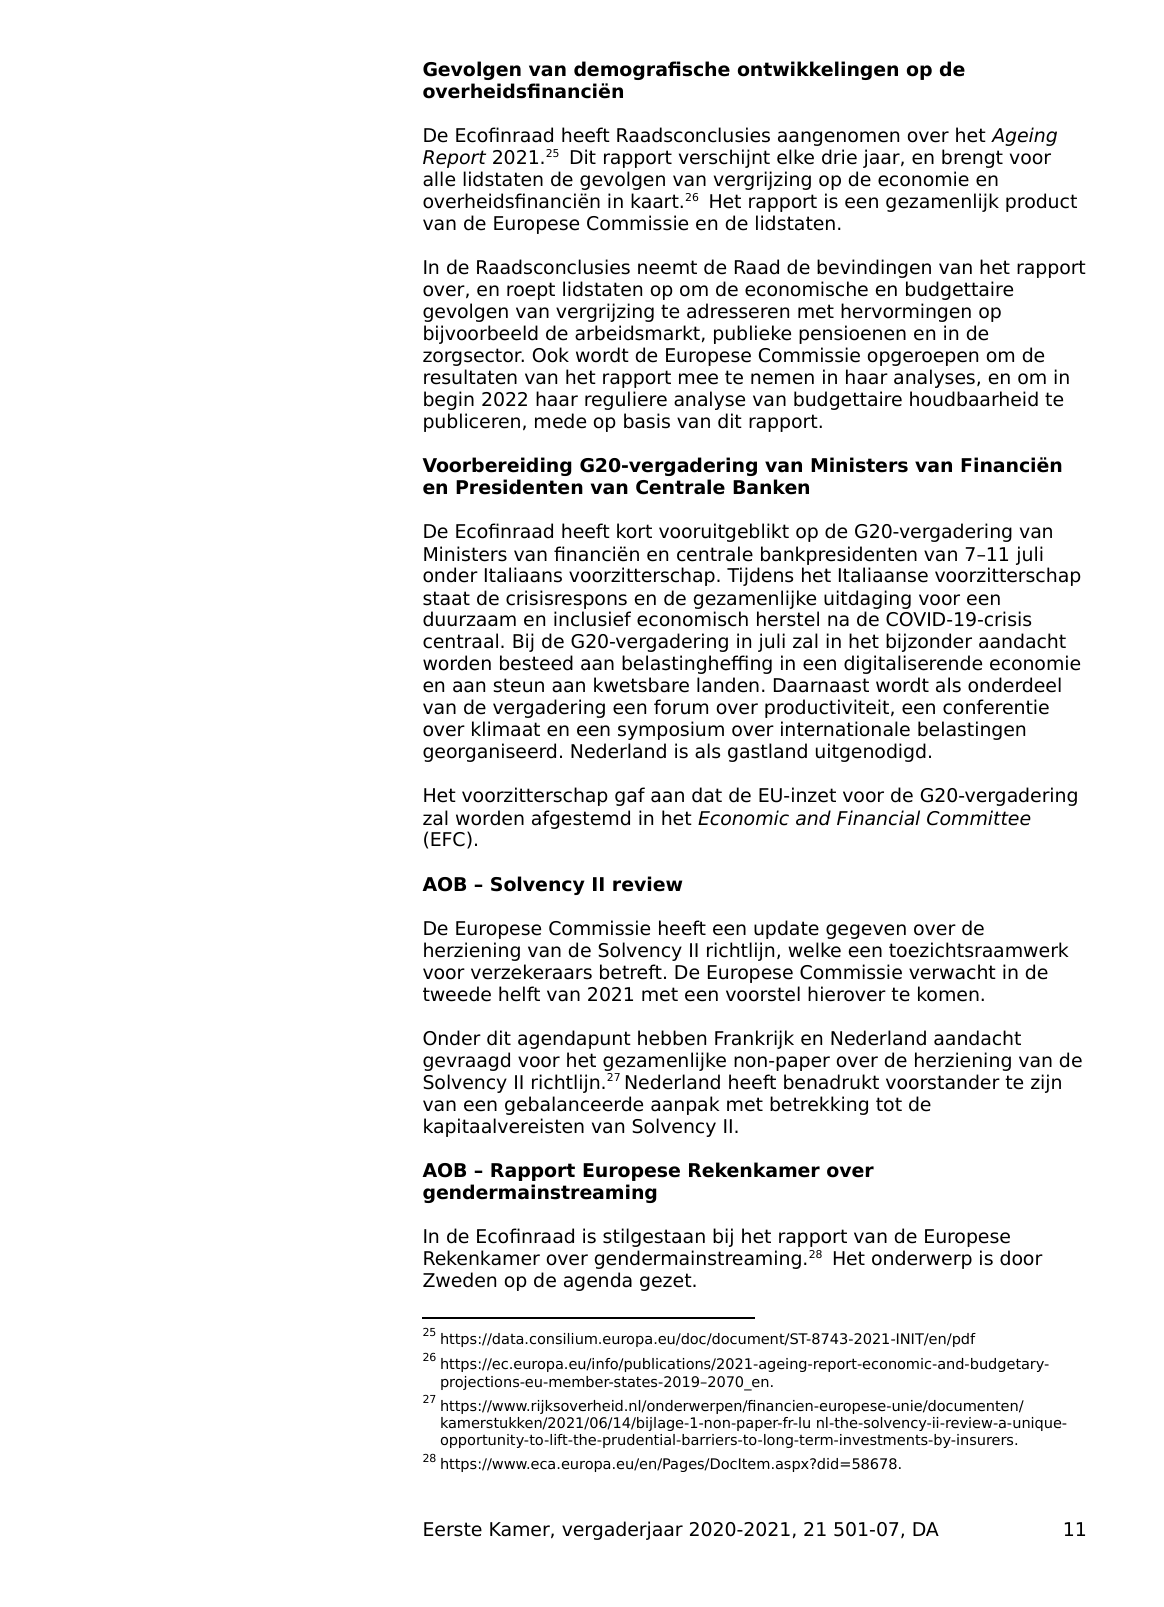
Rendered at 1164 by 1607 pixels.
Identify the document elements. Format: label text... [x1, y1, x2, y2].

subtitle Gevolgen van demografische ontwikkelingen op de overheidsfinanciën [422, 59, 1087, 103]
text https://ec.europa.eu/info/publications/2021-ageing-report-economic-and-budgetary-projections-eu-member-states-2019–2070_en. [422, 1352, 1087, 1391]
text De Ecofinraad heeft Raadsconclusies aangenomen over het Ageing Report 2021. Dit rapport verschijnt elke drie jaar, en brengt voor alle lidstaten de gevolgen van vergrijzing op de economie en overheidsfinanciën in kaart. Het rapport is een gezamenlijk product van de Europese Commissie en de lidstaten. [422, 125, 1087, 235]
subtitle AOB – Solvency II review [422, 873, 1087, 896]
text In de Ecofinraad is stilgestaan bij het rapport van de Europese Rekenkamer over gendermainstreaming. Het onderwerp is door Zweden op de agenda gezet. [422, 1226, 1087, 1292]
text In de Raadsconclusies neemt de Raad de bevindingen van het rapport over, en roept lidstaten op om de economische en budgettaire gevolgen van vergrijzing te adresseren met hervormingen op bijvoorbeeld de arbeidsmarkt, publieke pensioenen en in de zorgsector. Ook wordt de Europese Commissie opgeroepen om de resultaten van het rapport mee te nemen in haar analyses, en om in begin 2022 haar reguliere analyse van budgettaire houdbaarheid te publiceren, mede op basis van dit rapport. [422, 257, 1087, 433]
text Het voorzitterschap gaf aan dat de EU-inzet voor de G20-vergadering zal worden afgestemd in het Economic and Financial Committee (EFC). [422, 785, 1087, 851]
text De Europese Commissie heeft een update gegeven over de herziening van de Solvency II richtlijn, welke een toezichtsraamwerk voor verzekeraars betreft. De Europese Commissie verwacht in de tweede helft van 2021 met een voorstel hierover te komen. [422, 918, 1087, 1006]
text Onder dit agendapunt hebben Frankrijk en Nederland aandacht gevraagd voor het gezamenlijke non-paper over de herziening van de Solvency II richtlijn.Nederland heeft benadrukt voorstander te zijn van een gebalanceerde aanpak met betrekking tot de kapitaalvereisten van Solvency II. [422, 1028, 1087, 1138]
subtitle Voorbereiding G20-vergadering van Ministers van Financiën en Presidenten van Centrale Banken [422, 455, 1087, 499]
subtitle AOB – Rapport Europese Rekenkamer over gendermainstreaming [422, 1160, 1087, 1204]
text https://www.eca.europa.eu/en/Pages/DocItem.aspx?did=58678. [422, 1452, 1087, 1474]
text De Ecofinraad heeft kort vooruitgeblikt op de G20-vergadering van Ministers van financiën en centrale bankpresidenten van 7–11 juli onder Italiaans voorzitterschap. Tijdens het Italiaanse voorzitterschap staat de crisisrespons en de gezamenlijke uitdaging voor een duurzaam en inclusief economisch herstel na de COVID-19-crisis centraal. Bij de G20-vergadering in juli zal in het bijzonder aandacht worden besteed aan belastingheffing in een digitaliserende economie en aan steun aan kwetsbare landen. Daarnaast wordt als onderdeel van de vergadering een forum over productiviteit, een conferentie over klimaat en een symposium over internationale belastingen georganiseerd. Nederland is als gastland uitgenodigd. [422, 521, 1087, 763]
text https://www.rijksoverheid.nl/onderwerpen/financien-europese-unie/documenten/kamerstukken/2021/06/14/bijlage-1-non-paper-fr-lu nl-the-solvency-ii-review-a-unique-opportunity-to-lift-the-prudential-barriers-to-long-term-investments-by-insurers. [422, 1393, 1087, 1449]
text https://data.consilium.europa.eu/doc/document/ST-8743-2021-INIT/en/pdf [422, 1327, 1087, 1349]
